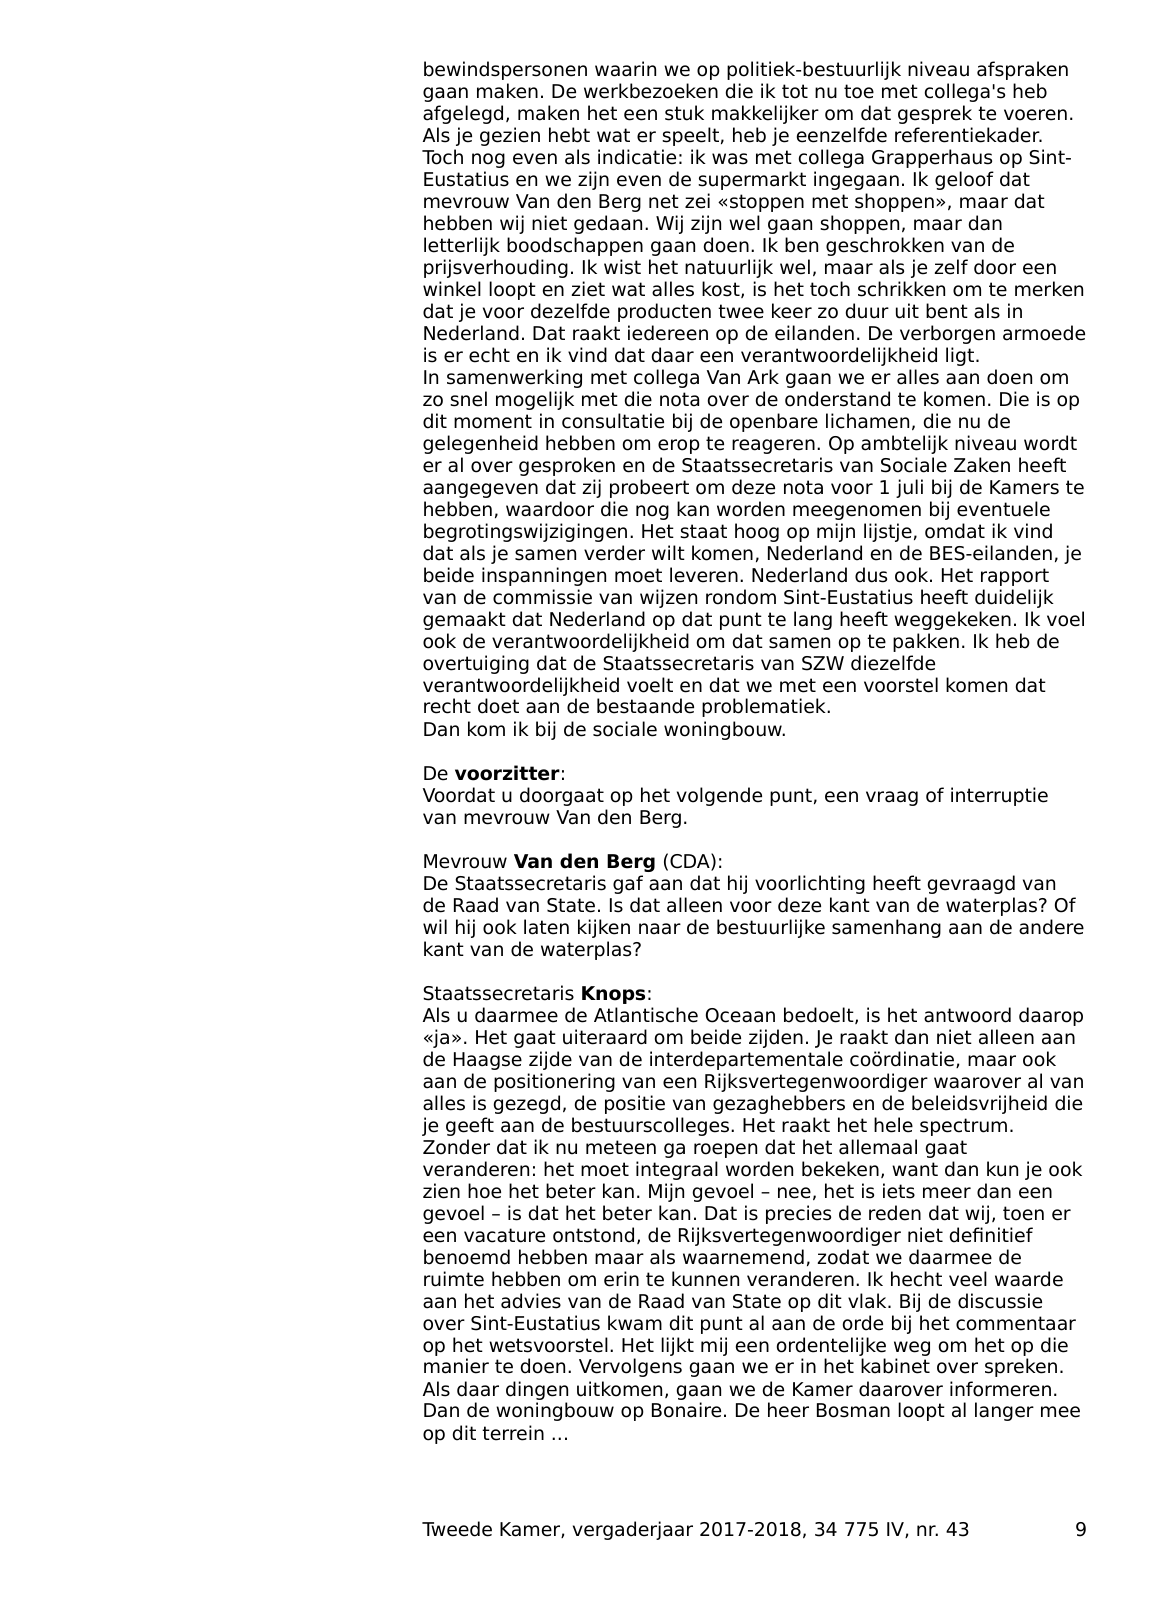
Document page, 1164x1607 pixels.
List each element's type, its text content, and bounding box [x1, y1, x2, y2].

text Als u daarmee de Atlantische Oceaan bedoelt, is het antwoord daarop «ja». Het gaat uiteraard om beide zijden. Je raakt dan niet alleen aan de Haagse zijde van de interdepartementale coördinatie, maar ook aan de positionering van een Rijksvertegenwoordiger waarover al van alles is gezegd, de positie van gezaghebbers en de beleidsvrijheid die je geeft aan de bestuurscolleges. Het raakt het hele spectrum. Zonder dat ik nu meteen ga roepen dat het allemaal gaat veranderen: het moet integraal worden bekeken, want dan kun je ook zien hoe het beter kan. Mijn gevoel – nee, het is iets meer dan een gevoel – is dat het beter kan. Dat is precies de reden dat wij, toen er een vacature ontstond, de Rijksvertegenwoordiger niet definitief benoemd hebben maar als waarnemend, zodat we daarmee de ruimte hebben om erin te kunnen veranderen. Ik hecht veel waarde aan het advies van de Raad van State op dit vlak. Bij de discussie over Sint-Eustatius kwam dit punt al aan de orde bij het commentaar op het wetsvoorstel. Het lijkt mij een ordentelijke weg om het op die manier te doen. Vervolgens gaan we er in het kabinet over spreken. Als daar dingen uitkomen, gaan we de Kamer daarover informeren. [422, 1005, 1087, 1400]
text bewindspersonen waarin we op politiek-bestuurlijk niveau afspraken gaan maken. De werkbezoeken die ik tot nu toe met collega's heb afgelegd, maken het een stuk makkelijker om dat gesprek te voeren. Als je gezien hebt wat er speelt, heb je eenzelfde referentiekader. Toch nog even als indicatie: ik was met collega Grapperhaus op Sint-Eustatius en we zijn even de supermarkt ingegaan. Ik geloof dat mevrouw Van den Berg net zei «stoppen met shoppen», maar dat hebben wij niet gedaan. Wij zijn wel gaan shoppen, maar dan letterlijk boodschappen gaan doen. Ik ben geschrokken van de prijsverhouding. Ik wist het natuurlijk wel, maar als je zelf door een winkel loopt en ziet wat alles kost, is het toch schrikken om te merken dat je voor dezelfde producten twee keer zo duur uit bent als in Nederland. Dat raakt iedereen op de eilanden. De verborgen armoede is er echt en ik vind dat daar een verantwoordelijkheid ligt. [422, 59, 1087, 367]
text Voordat u doorgaat op het volgende punt, een vraag of interruptie van mevrouw Van den Berg. [422, 784, 1087, 828]
text Dan kom ik bij de sociale woningbouw. [422, 718, 1087, 740]
text In samenwerking met collega Van Ark gaan we er alles aan doen om zo snel mogelijk met die nota over de onderstand te komen. Die is op dit moment in consultatie bij de openbare lichamen, die nu de gelegenheid hebben om erop te reageren. Op ambtelijk niveau wordt er al over gesproken en de Staatssecretaris van Sociale Zaken heeft aangegeven dat zij probeert om deze nota voor 1 juli bij de Kamers te hebben, waardoor die nog kan worden meegenomen bij eventuele begrotingswijzigingen. Het staat hoog op mijn lijstje, omdat ik vind dat als je samen verder wilt komen, Nederland en de BES-eilanden, je beide inspanningen moet leveren. Nederland dus ook. Het rapport van de commissie van wijzen rondom Sint-Eustatius heeft duidelijk gemaakt dat Nederland op dat punt te lang heeft weggekeken. Ik voel ook de verantwoordelijkheid om dat samen op te pakken. Ik heb de overtuiging dat de Staatssecretaris van SZW diezelfde verantwoordelijkheid voelt en dat we met een voorstel komen dat recht doet aan de bestaande problematiek. [422, 367, 1087, 718]
text Mevrouw Van den Berg (CDA): [422, 851, 1087, 873]
text Staatssecretaris Knops: [422, 983, 1087, 1005]
text Dan de woningbouw op Bonaire. De heer Bosman loopt al langer mee op dit terrein ... [422, 1400, 1087, 1444]
text De voorzitter: [422, 763, 1087, 784]
text De Staatssecretaris gaf aan dat hij voorlichting heeft gevraagd van de Raad van State. Is dat alleen voor deze kant van de waterplas? Of wil hij ook laten kijken naar de bestuurlijke samenhang aan de andere kant van de waterplas? [422, 873, 1087, 961]
